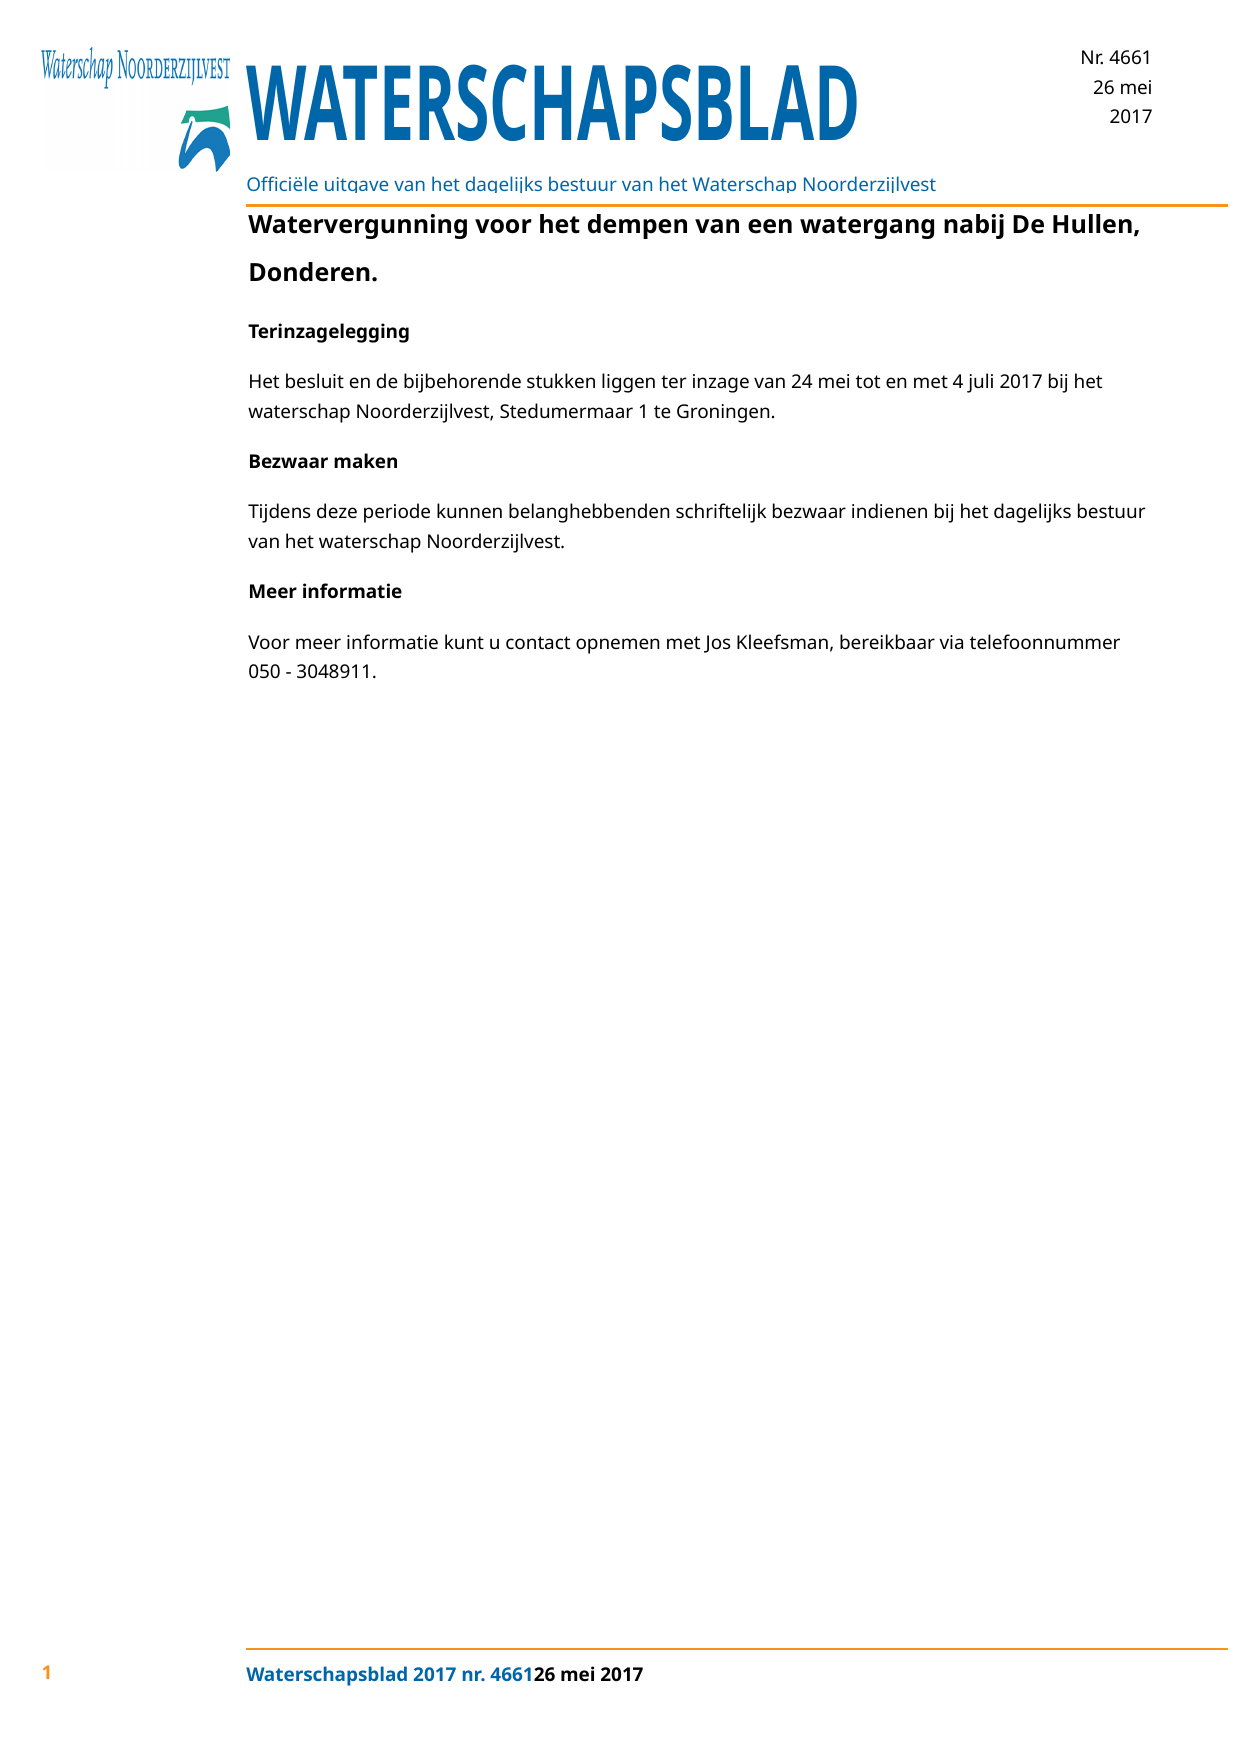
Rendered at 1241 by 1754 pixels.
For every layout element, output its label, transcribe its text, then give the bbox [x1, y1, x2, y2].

picture [41, 47, 231, 172]
text Het besluit en de bijbehorende stukken liggen ter inzage van 24 mei tot en met 4 juli 2017 bij het waterschap Noorderzijlvest, Stedumermaar 1 te Groningen. [248, 368, 1152, 424]
text Voor meer informatie kunt u contact opnemen met Jos Kleefsman, bereikbaar via telefoonnummer 050 - 3048911. [248, 629, 1152, 684]
text Terinzagelegging [248, 318, 1152, 344]
text Meer informatie [248, 579, 1152, 604]
text Bezwaar maken [248, 448, 1152, 474]
text Tijdens deze periode kunnen belanghebbenden schriftelijk bezwaar indienen bij het dagelijks bestuur van het waterschap Noorderzijlvest. [248, 499, 1152, 554]
text Watervergunning voor het dempen van een watergang nabij De Hullen, Donderen. [248, 207, 1152, 288]
